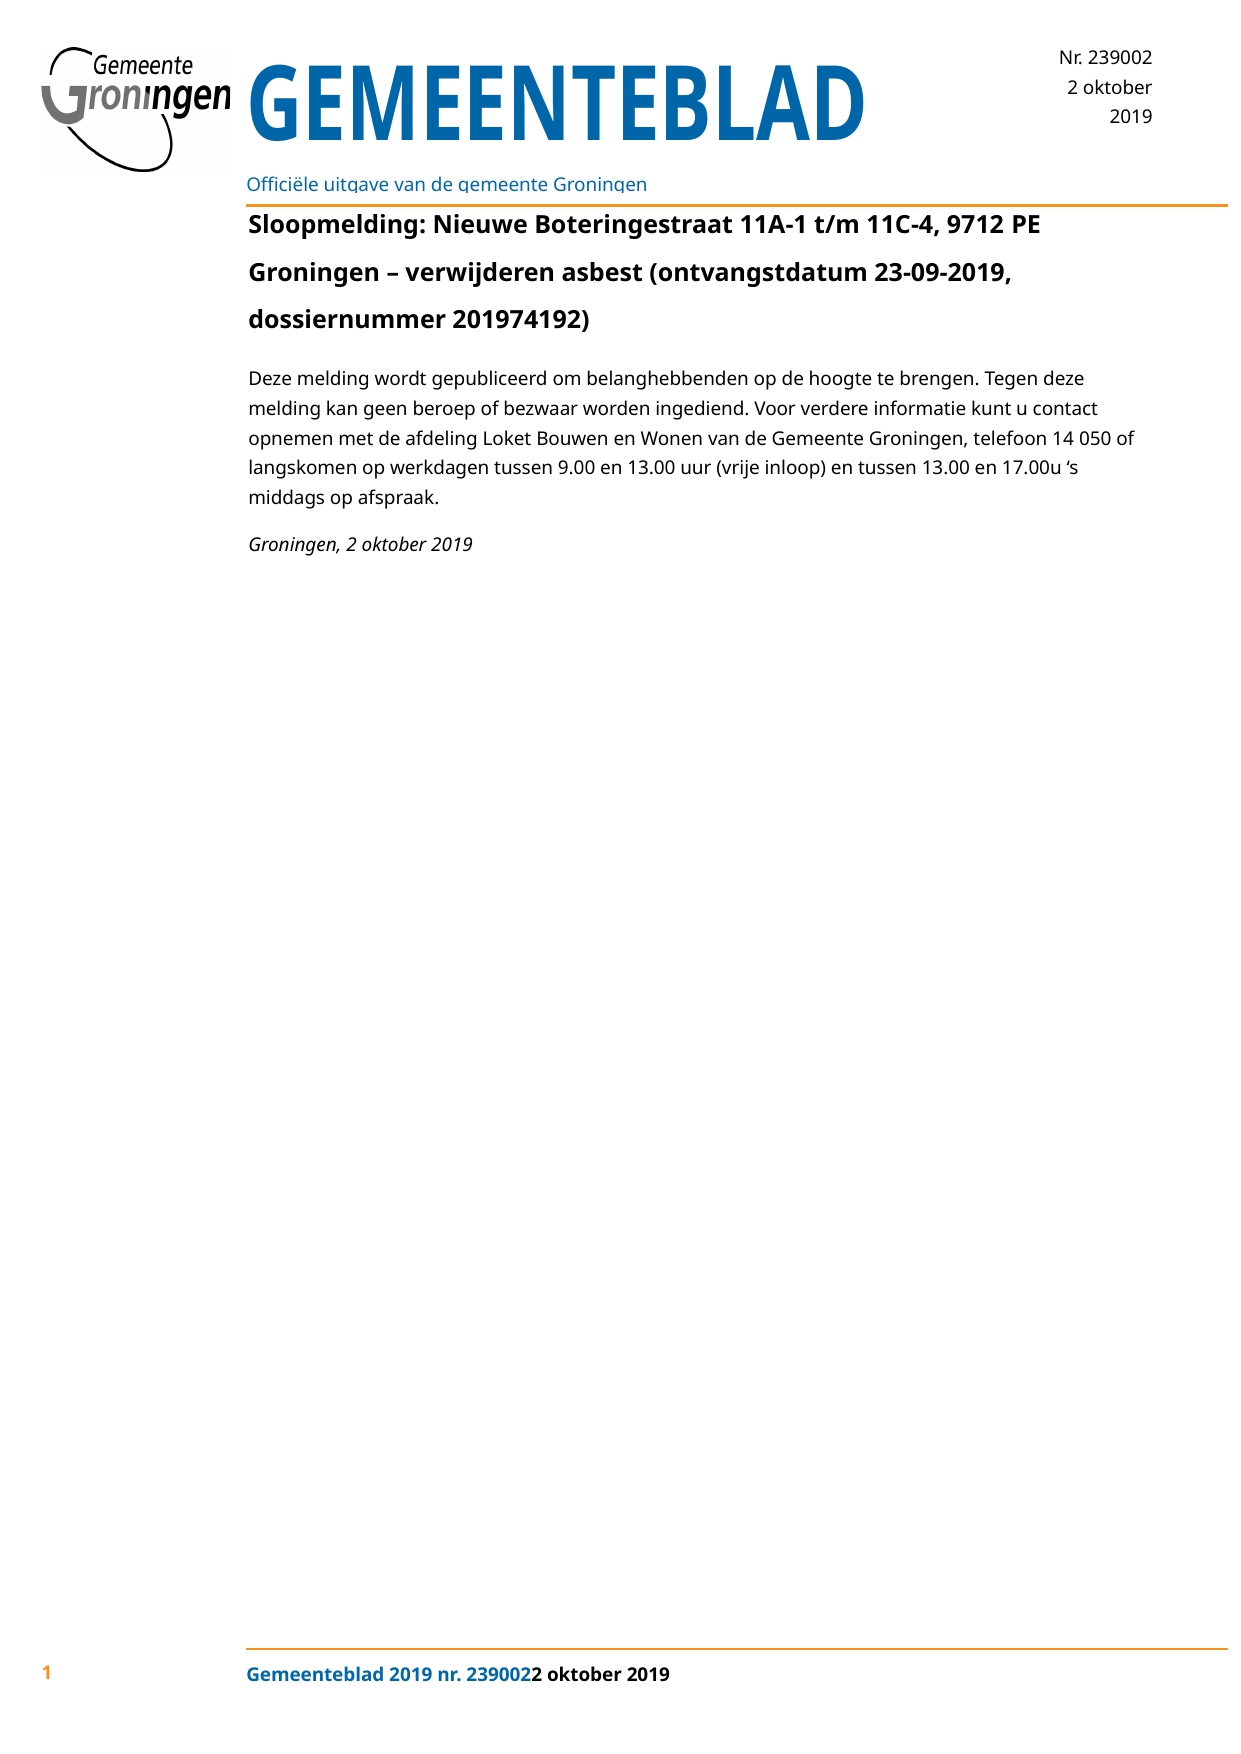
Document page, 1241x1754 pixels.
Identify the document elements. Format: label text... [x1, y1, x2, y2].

text Deze melding wordt gepubliceerd om belanghebbenden op de hoogte te brengen. Tegen deze melding kan geen beroep of bezwaar worden ingediend. Voor verdere informatie kunt u contact opnemen met de afdeling Loket Bouwen en Wonen van de Gemeente Groningen, telefoon 14 050 of langskomen op werkdagen tussen 9.00 en 13.00 uur (vrije inloop) en tussen 13.00 en 17.00u ‘s middags op afspraak. [248, 366, 1152, 509]
picture [41, 47, 231, 172]
text Groningen, 2 oktober 2019 [248, 532, 1152, 557]
text Sloopmelding: Nieuwe Boteringestraat 11A-1 t/m 11C-4, 9712 PE Groningen – verwijderen asbest (ontvangstdatum 23-09-2019, dossiernummer 201974192) [248, 207, 1152, 336]
